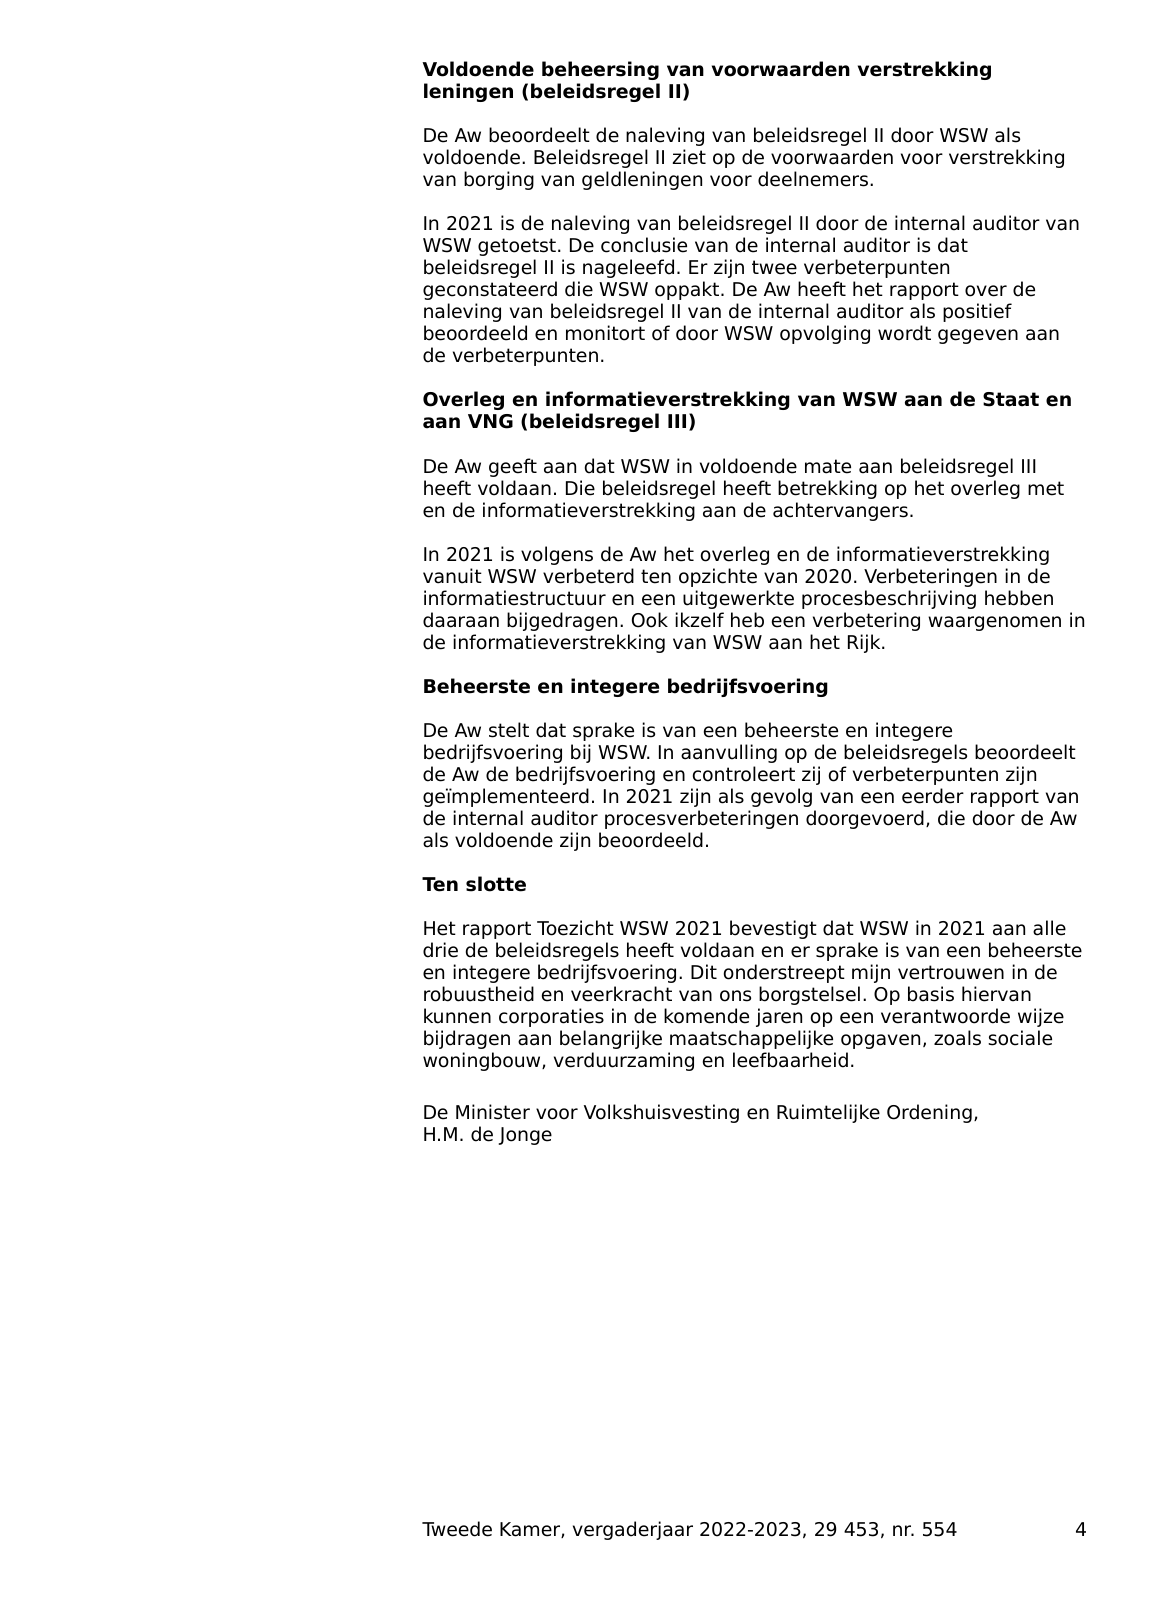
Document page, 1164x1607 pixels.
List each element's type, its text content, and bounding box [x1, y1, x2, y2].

text De Minister voor Volkshuisvesting en Ruimtelijke Ordening, H.M. de Jonge [422, 1102, 1087, 1146]
subtitle Ten slotte [422, 874, 1087, 896]
subtitle Overleg en informatieverstrekking van WSW aan de Staat en aan VNG (beleidsregel III) [422, 389, 1087, 433]
text De Aw stelt dat sprake is van een beheerste en integere bedrijfsvoering bij WSW. In aanvulling op de beleidsregels beoordeelt de Aw de bedrijfsvoering en controleert zij of verbeterpunten zijn geïmplementeerd. In 2021 zijn als gevolg van een eerder rapport van de internal auditor procesverbeteringen doorgevoerd, die door de Aw als voldoende zijn beoordeeld. [422, 720, 1087, 852]
subtitle Beheerste en integere bedrijfsvoering [422, 676, 1087, 698]
text Het rapport Toezicht WSW 2021 bevestigt dat WSW in 2021 aan alle drie de beleidsregels heeft voldaan en er sprake is van een beheerste en integere bedrijfsvoering. Dit onderstreept mijn vertrouwen in de robuustheid en veerkracht van ons borgstelsel. Op basis hiervan kunnen corporaties in de komende jaren op een verantwoorde wijze bijdragen aan belangrijke maatschappelijke opgaven, zoals sociale woningbouw, verduurzaming en leefbaarheid. [422, 918, 1087, 1072]
subtitle Voldoende beheersing van voorwaarden verstrekking leningen (beleidsregel II) [422, 59, 1087, 103]
text De Aw geeft aan dat WSW in voldoende mate aan beleidsregel III heeft voldaan. Die beleidsregel heeft betrekking op het overleg met en de informatieverstrekking aan de achtervangers. [422, 456, 1087, 521]
text De Aw beoordeelt de naleving van beleidsregel II door WSW als voldoende. Beleidsregel II ziet op de voorwaarden voor verstrekking van borging van geldleningen voor deelnemers. [422, 125, 1087, 191]
text In 2021 is de naleving van beleidsregel II door de internal auditor van WSW getoetst. De conclusie van de internal auditor is dat beleidsregel II is nageleefd. Er zijn twee verbeterpunten geconstateerd die WSW oppakt. De Aw heeft het rapport over de naleving van beleidsregel II van de internal auditor als positief beoordeeld en monitort of door WSW opvolging wordt gegeven aan de verbeterpunten. [422, 213, 1087, 367]
text In 2021 is volgens de Aw het overleg en de informatieverstrekking vanuit WSW verbeterd ten opzichte van 2020. Verbeteringen in de informatiestructuur en een uitgewerkte procesbeschrijving hebben daaraan bijgedragen. Ook ikzelf heb een verbetering waargenomen in de informatieverstrekking van WSW aan het Rijk. [422, 544, 1087, 653]
